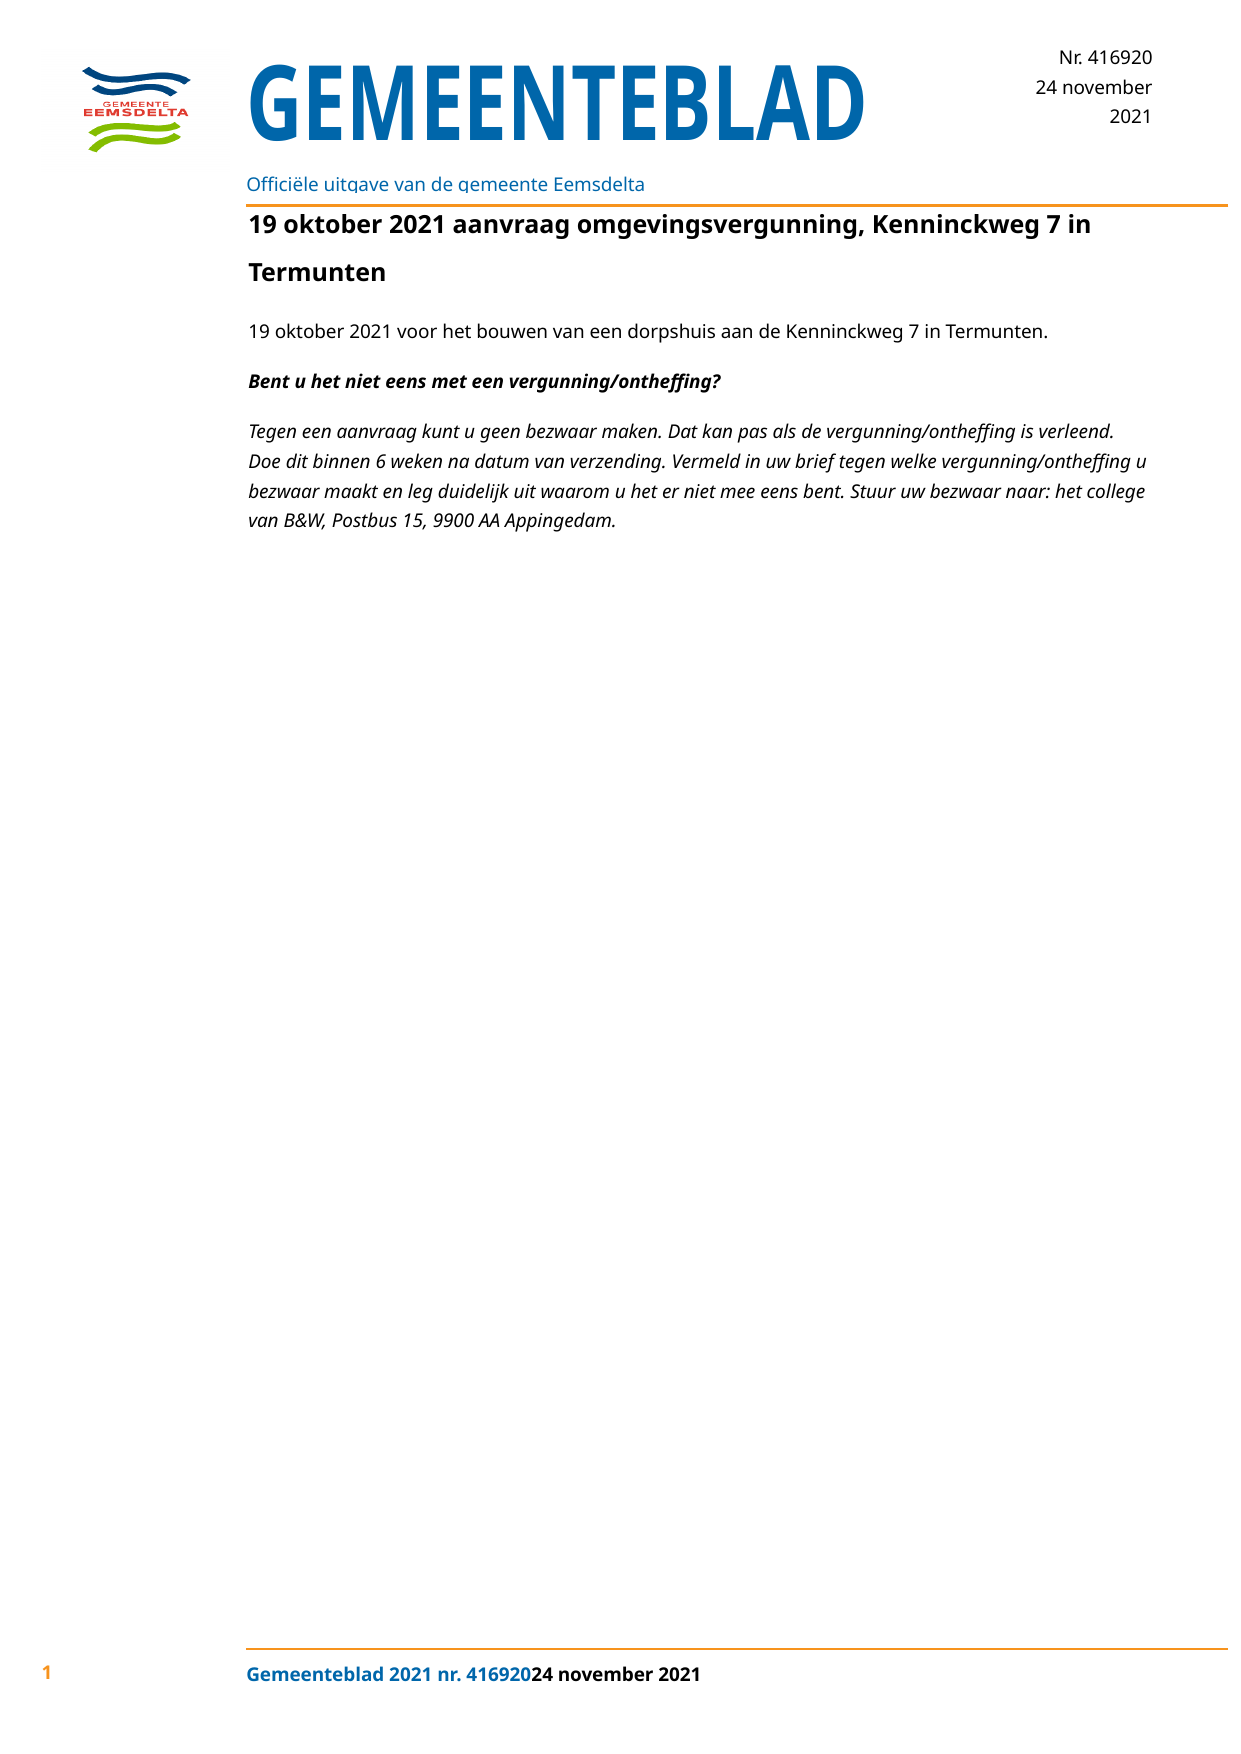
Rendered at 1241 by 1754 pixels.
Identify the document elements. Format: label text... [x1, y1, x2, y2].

text 19 oktober 2021 aanvraag omgevingsvergunning, Kenninckweg 7 in Termunten [248, 207, 1152, 288]
text Bent u het niet eens met een vergunning/ontheffing? [248, 368, 1152, 394]
text Tegen een aanvraag kunt u geen bezwaar maken. Dat kan pas als de vergunning/ontheffing is verleend. Doe dit binnen 6 weken na datum van verzending. Vermeld in uw brief tegen welke vergunning/ontheffing u bezwaar maakt en leg duidelijk uit waarom u het er niet mee eens bent. Stuur uw bezwaar naar: het college van B&W, Postbus 15, 9900 AA Appingedam. [248, 419, 1152, 533]
text 19 oktober 2021 voor het bouwen van een dorpshuis aan de Kenninckweg 7 in Termunten. [248, 318, 1152, 344]
picture [41, 47, 231, 172]
